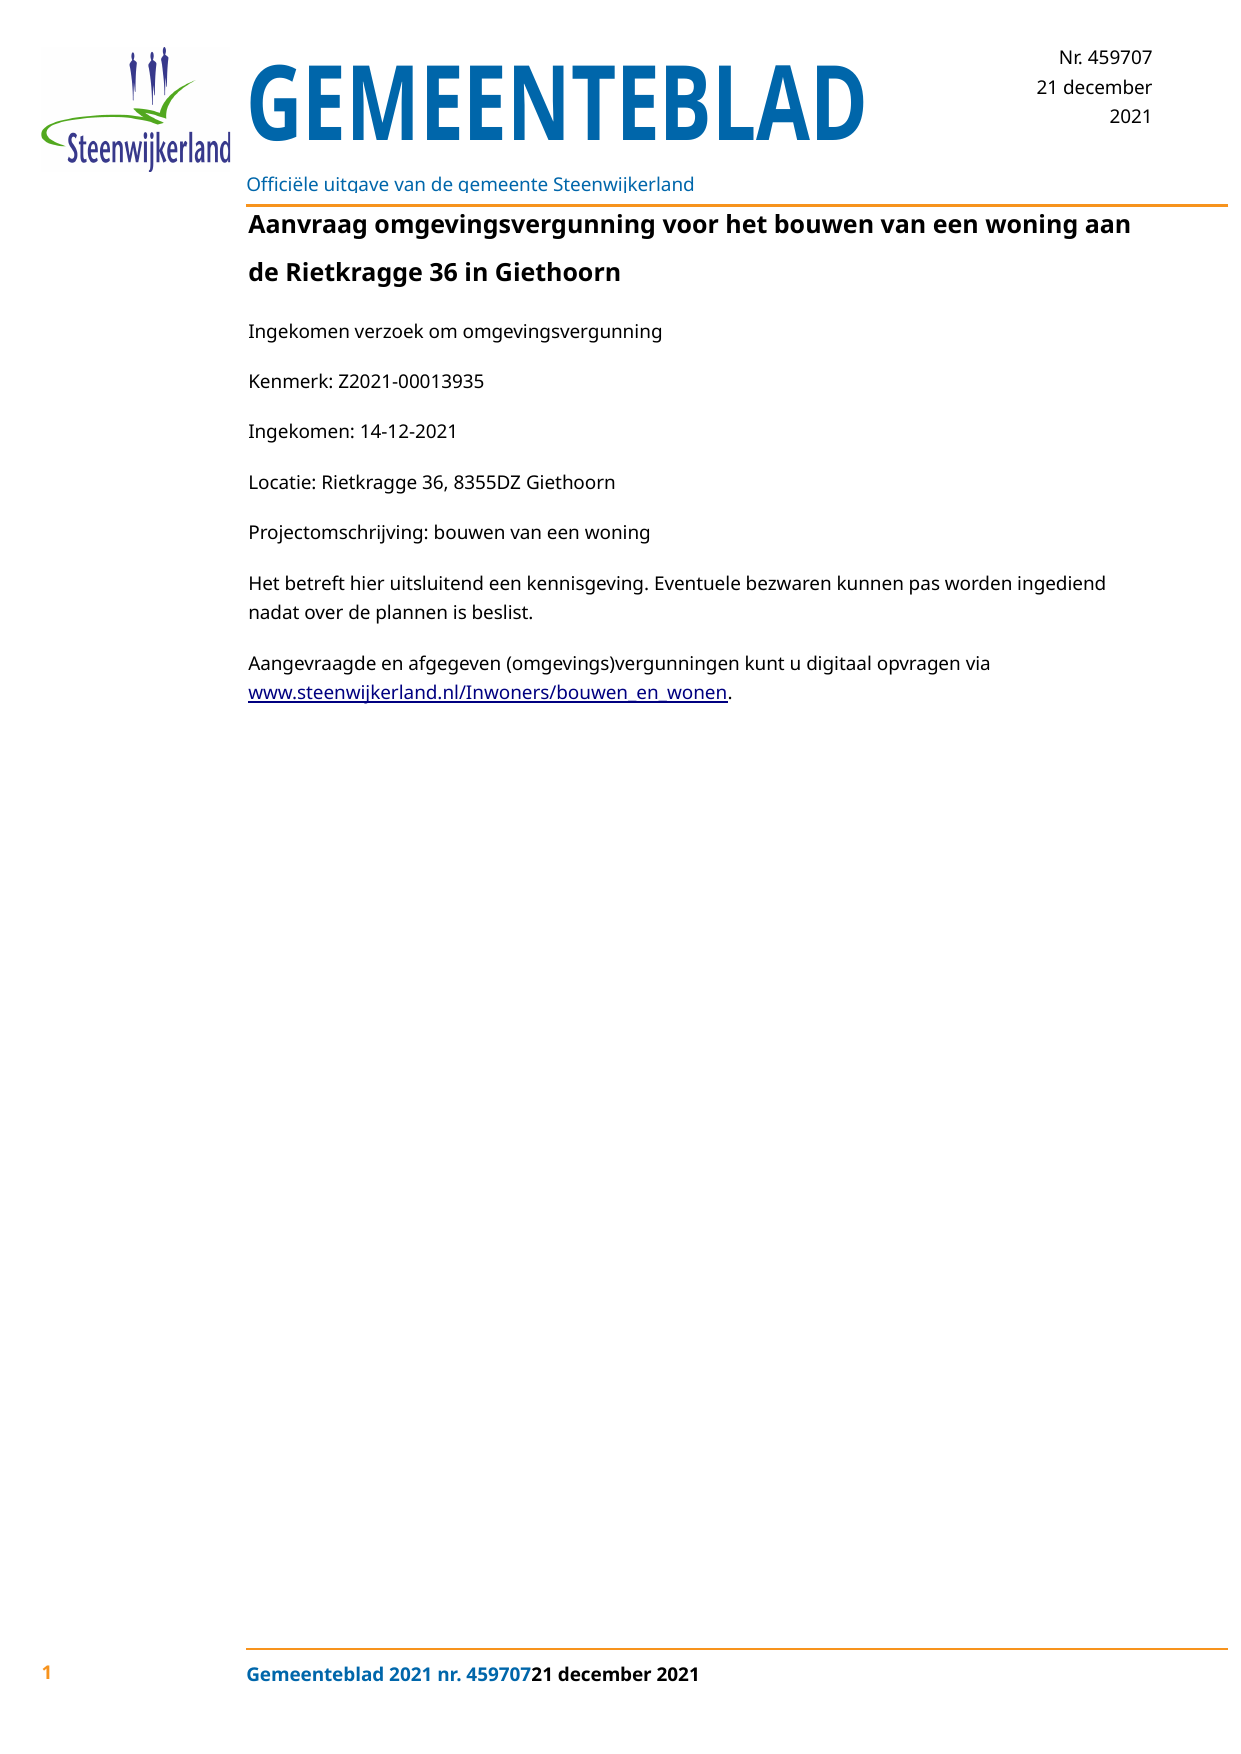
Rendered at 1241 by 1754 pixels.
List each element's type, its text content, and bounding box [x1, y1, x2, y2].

text Het betreft hier uitsluitend een kennisgeving. Eventuele bezwaren kunnen pas worden ingediend nadat over de plannen is beslist. [248, 570, 1152, 625]
picture [41, 47, 231, 172]
text Aangevraagde en afgegeven (omgevings)vergunningen kunt u digitaal opvragen via www.steenwijkerland.nl/Inwoners/bouwen_en_wonen. [248, 650, 1152, 705]
text Aanvraag omgevingsvergunning voor het bouwen van een woning aan de Rietkragge 36 in Giethoorn [248, 207, 1152, 288]
text Kenmerk: Z2021-00013935 [248, 368, 1152, 394]
text Projectomschrijving: bouwen van een woning [248, 519, 1152, 545]
text Locatie: Rietkragge 36, 8355DZ Giethoorn [248, 469, 1152, 495]
text Ingekomen: 14-12-2021 [248, 419, 1152, 444]
text Ingekomen verzoek om omgevingsvergunning [248, 318, 1152, 344]
